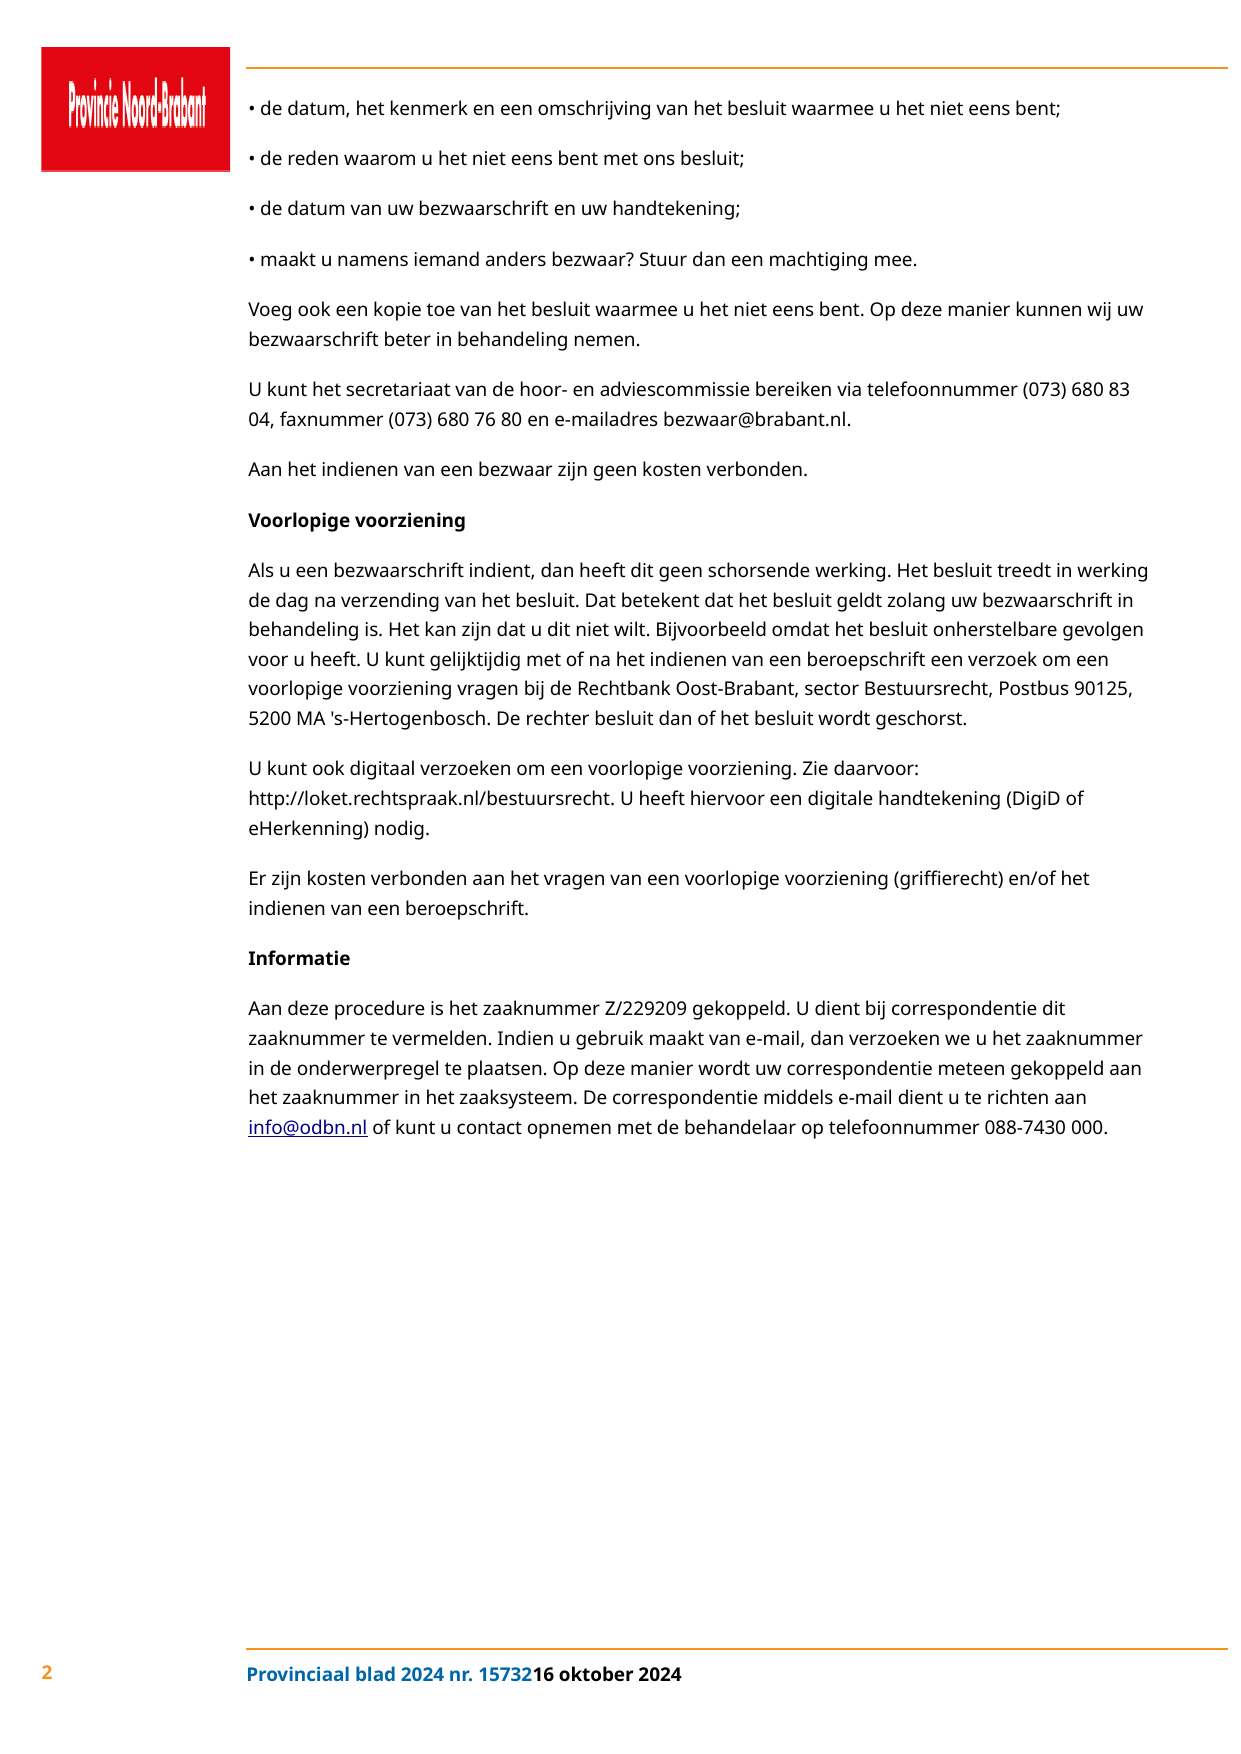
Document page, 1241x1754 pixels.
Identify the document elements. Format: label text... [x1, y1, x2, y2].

text Voeg ook een kopie toe van het besluit waarmee u het niet eens bent. Op deze manier kunnen wij uw bezwaarschrift beter in behandeling nemen. [248, 296, 1152, 352]
text Als u een bezwaarschrift indient, dan heeft dit geen schorsende werking. Het besluit treedt in werking de dag na verzending van het besluit. Dat betekent dat het besluit geldt zolang uw bezwaarschrift in behandeling is. Het kan zijn dat u dit niet wilt. Bijvoorbeeld omdat het besluit onherstelbare gevolgen voor u heeft. U kunt gelijktijdig met of na het indienen van een beroepschrift een verzoek om een voorlopige voorziening vragen bij de Rechtbank Oost-Brabant, sector Bestuursrecht, Postbus 90125, 5200 MA 's‑Hertogenbosch. De rechter besluit dan of het besluit wordt geschorst. [248, 557, 1152, 731]
text Aan deze procedure is het zaaknummer Z/229209 gekoppeld. U dient bij correspondentie dit zaaknummer te vermelden. Indien u gebruik maakt van e-mail, dan verzoeken we u het zaaknummer in de onderwerpregel te plaatsen. Op deze manier wordt uw correspondentie meteen gekoppeld aan het zaaknummer in het zaaksysteem. De correspondentie middels e-mail dient u te richten aan info@odbn.nl of kunt u contact opnemen met de behandelaar op telefoonnummer 088-7430 000. [248, 996, 1152, 1140]
text • de reden waarom u het niet eens bent met ons besluit; [248, 145, 1152, 171]
text Er zijn kosten verbonden aan het vragen van een voorlopige voorziening (griffierecht) en/of het indienen van een beroepschrift. [248, 865, 1152, 921]
text Aan het indienen van een bezwaar zijn geen kosten verbonden. [248, 456, 1152, 482]
text • de datum van uw bezwaarschrift en uw handtekening; [248, 196, 1152, 221]
text • maakt u namens iemand anders bezwaar? Stuur dan een machtiging mee. [248, 246, 1152, 272]
text Informatie [248, 945, 1152, 971]
text Voorlopige voorziening [248, 507, 1152, 533]
picture [41, 47, 231, 172]
text U kunt het secretariaat van de hoor- en adviescommissie bereiken via telefoonnummer (073) 680 83 04, faxnummer (073) 680 76 80 en e-mailadres bezwaar@brabant.nl. [248, 376, 1152, 432]
text U kunt ook digitaal verzoeken om een voorlopige voorziening. Zie daarvoor: http://loket.rechtspraak.nl/bestuursrecht. U heeft hiervoor een digitale handtekening (DigiD of eHerkenning) nodig. [248, 756, 1152, 841]
text • de datum, het kenmerk en een omschrijving van het besluit waarmee u het niet eens bent; [248, 95, 1152, 121]
